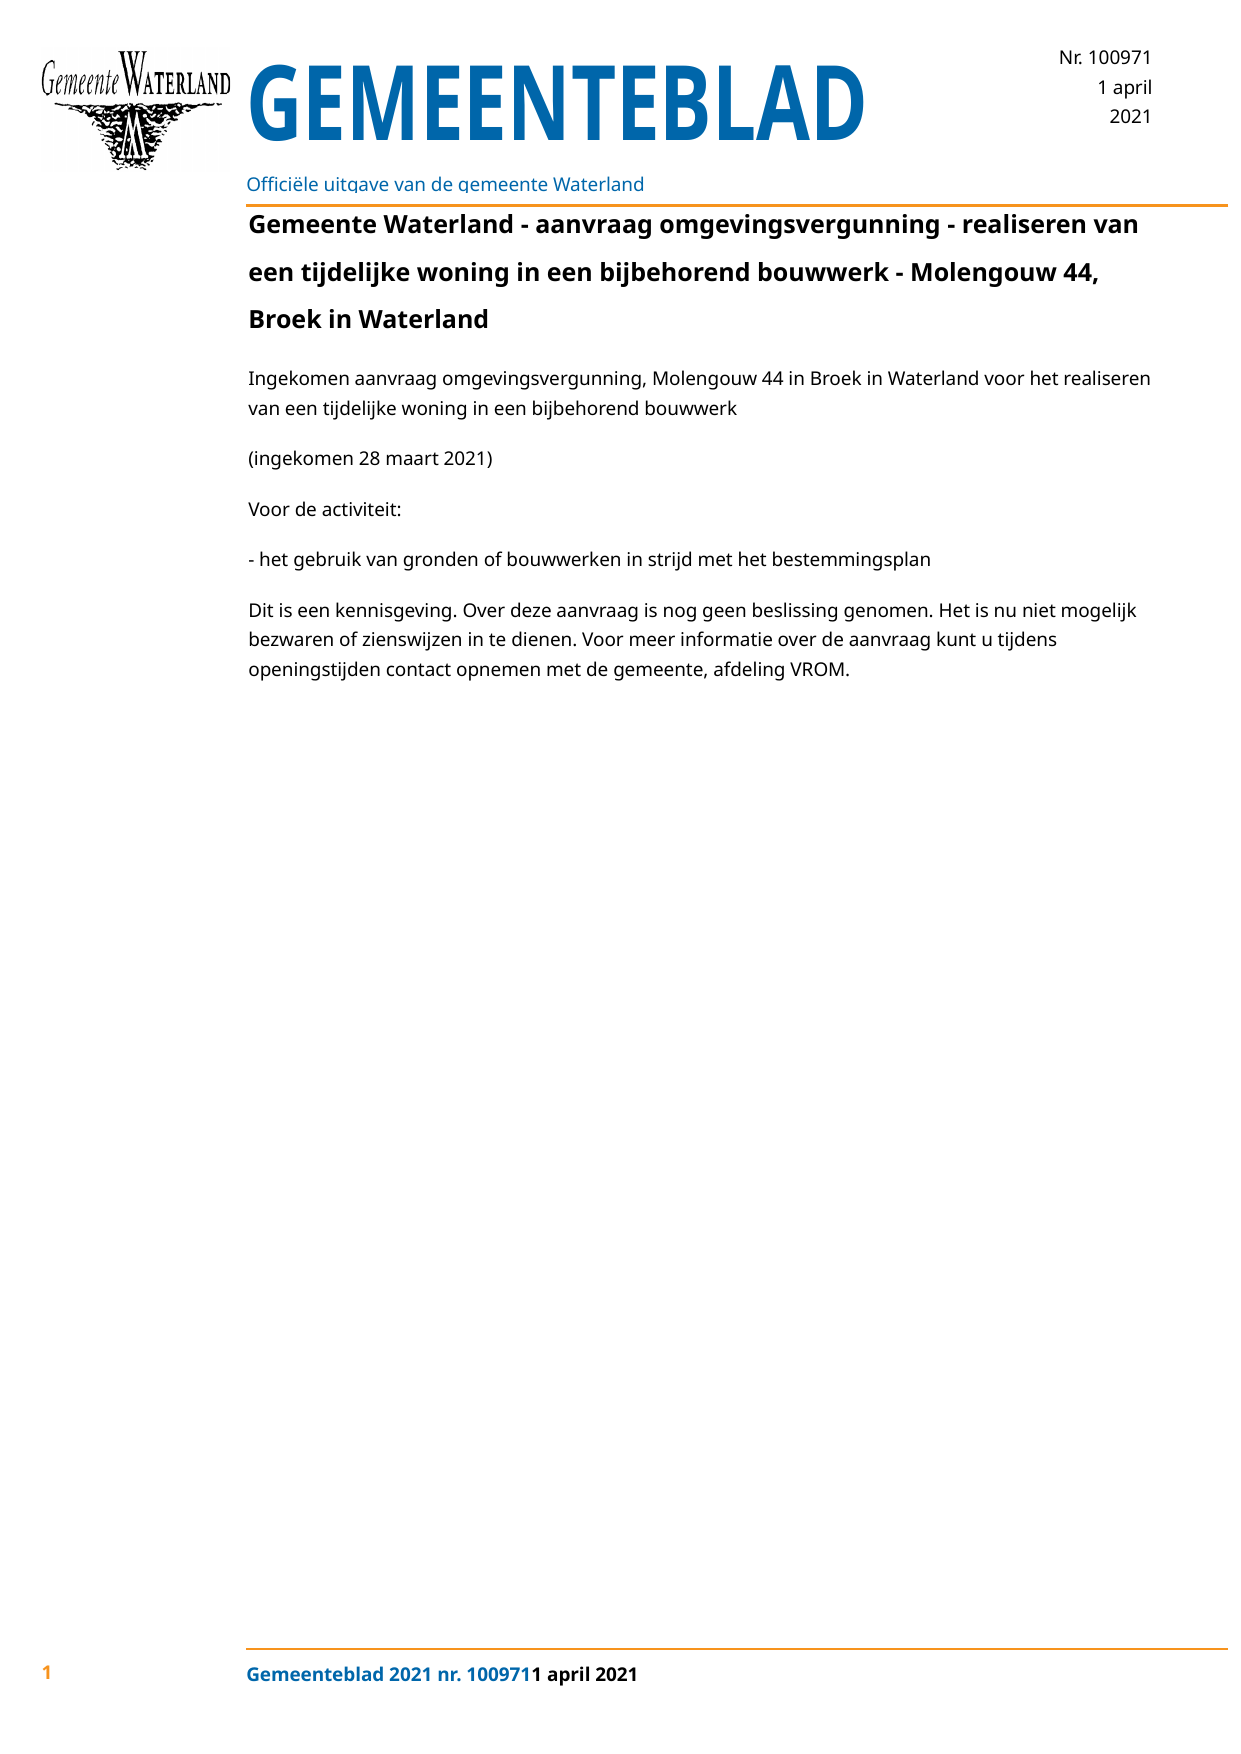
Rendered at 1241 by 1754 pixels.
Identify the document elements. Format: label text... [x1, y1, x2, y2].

picture [41, 47, 231, 172]
text Ingekomen aanvraag omgevingsvergunning, Molengouw 44 in Broek in Waterland voor het realiseren van een tijdelijke woning in een bijbehorend bouwwerk [248, 366, 1152, 421]
text Voor de activiteit: [248, 496, 1152, 522]
text Dit is een kennisgeving. Over deze aanvraag is nog geen beslissing genomen. Het is nu niet mogelijk bezwaren of zienswijzen in te dienen. Voor meer informatie over de aanvraag kunt u tijdens openingstijden contact opnemen met de gemeente, afdeling VROM. [248, 597, 1152, 682]
text Gemeente Waterland - aanvraag omgevingsvergunning - realiseren van een tijdelijke woning in een bijbehorend bouwwerk - Molengouw 44, Broek in Waterland [248, 207, 1152, 336]
text (ingekomen 28 maart 2021) [248, 446, 1152, 471]
text - het gebruik van gronden of bouwwerken in strijd met het bestemmingsplan [248, 546, 1152, 572]
